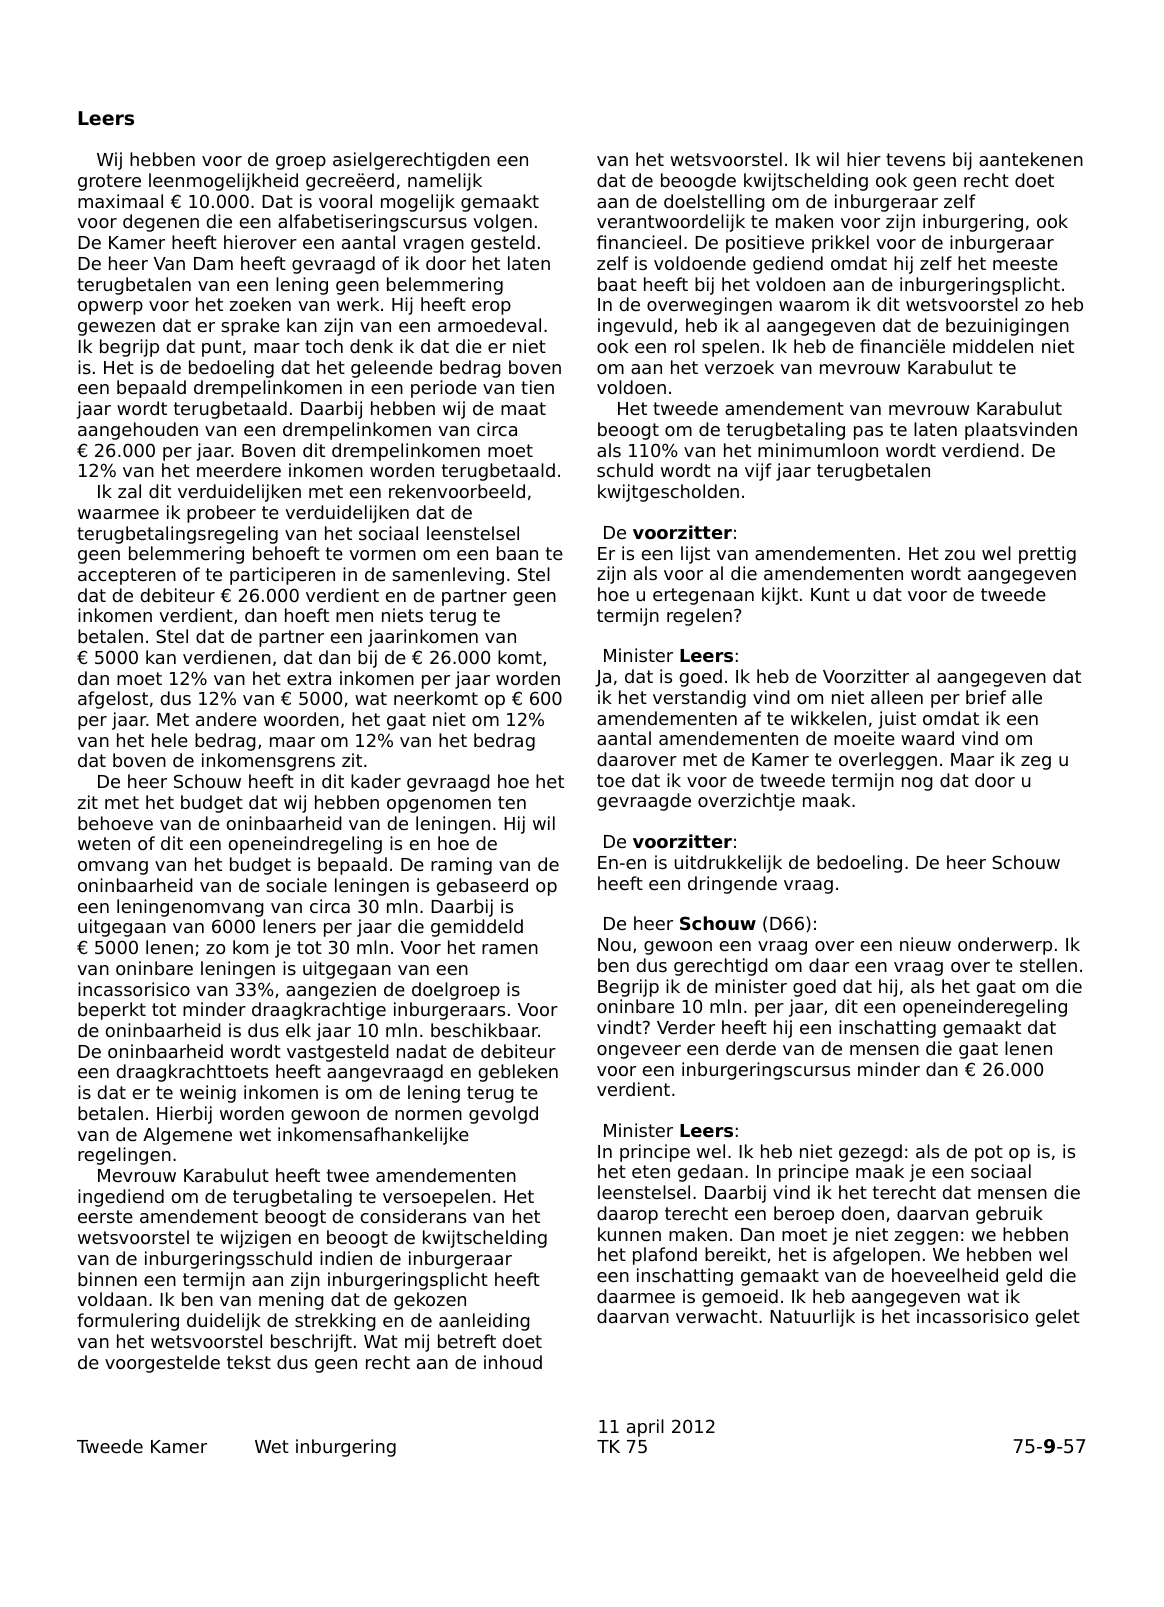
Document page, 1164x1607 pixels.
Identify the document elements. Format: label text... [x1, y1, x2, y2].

text De voorzitter: [596, 832, 1087, 853]
text Het tweede amendement van mevrouw Karabulut beoogt om de terugbetaling pas te laten plaatsvinden als 110% van het minimumloon wordt verdiend. De schuld wordt na vijf jaar terugbetalen kwijtgescholden. [596, 399, 1087, 503]
text Ja, dat is goed. Ik heb de Voorzitter al aangegeven dat ik het verstandig vind om niet alleen per brief alle amendementen af te wikkelen, juist omdat ik een aantal amendementen de moeite waard vind om daarover met de Kamer te overleggen. Maar ik zeg u toe dat ik voor de tweede termijn nog dat door u gevraagde overzichtje maak. [596, 667, 1087, 812]
text In principe wel. Ik heb niet gezegd: als de pot op is, is het eten gedaan. In principe maak je een sociaal leenstelsel. Daarbij vind ik het terecht dat mensen die daarop terecht een beroep doen, daarvan gebruik kunnen maken. Dan moet je niet zeggen: we hebben het plafond bereikt, het is afgelopen. We hebben wel een inschatting gemaakt van de hoeveelheid geld die daarmee is gemoeid. Ik heb aangegeven wat ik daarvan verwacht. Natuurlijk is het incassorisico gelet [596, 1142, 1087, 1328]
text Er is een lijst van amendementen. Het zou wel prettig zijn als voor al die amendementen wordt aangegeven hoe u ertegenaan kijkt. Kunt u dat voor de tweede termijn regelen? [596, 543, 1087, 626]
text van het wetsvoorstel. Ik wil hier tevens bij aantekenen dat de beoogde kwijtschelding ook geen recht doet aan de doelstelling om de inburgeraar zelf verantwoordelijk te maken voor zijn inburgering, ook financieel. De positieve prikkel voor de inburgeraar zelf is voldoende gediend omdat hij zelf het meeste baat heeft bij het voldoen aan de inburgeringsplicht. In de overwegingen waarom ik dit wetsvoorstel zo heb ingevuld, heb ik al aangegeven dat de bezuinigingen ook een rol spelen. Ik heb de financiële middelen niet om aan het verzoek van mevrouw Karabulut te voldoen. [596, 150, 1087, 399]
text Minister Leers: [596, 646, 1087, 667]
text Wij hebben voor de groep asielgerechtigden een grotere leenmogelijkheid gecreëerd, namelijk maximaal € 10.000. Dat is vooral mogelijk gemaakt voor degenen die een alfabetiseringscursus volgen. De Kamer heeft hierover een aantal vragen gesteld. De heer Van Dam heeft gevraagd of ik door het laten terugbetalen van een lening geen belemmering opwerp voor het zoeken van werk. Hij heeft erop gewezen dat er sprake kan zijn van een armoedeval. Ik begrijp dat punt, maar toch denk ik dat die er niet is. Het is de bedoeling dat het geleende bedrag boven een bepaald drempelinkomen in een periode van tien jaar wordt terugbetaald. Daarbij hebben wij de maat aangehouden van een drempelinkomen van circa € 26.000 per jaar. Boven dit drempelinkomen moet 12% van het meerdere inkomen worden terugbetaald. [77, 150, 567, 482]
text De heer Schouw heeft in dit kader gevraagd hoe het zit met het budget dat wij hebben opgenomen ten behoeve van de oninbaarheid van de leningen. Hij wil weten of dit een openeindregeling is en hoe de omvang van het budget is bepaald. De raming van de oninbaarheid van de sociale leningen is gebaseerd op een leningenomvang van circa 30 mln. Daarbij is uitgegaan van 6000 leners per jaar die gemiddeld € 5000 lenen; zo kom je tot 30 mln. Voor het ramen van oninbare leningen is uitgegaan van een incassorisico van 33%, aangezien de doelgroep is beperkt tot minder draagkrachtige inburgeraars. Voor de oninbaarheid is dus elk jaar 10 mln. beschikbaar. De oninbaarheid wordt vastgesteld nadat de debiteur een draagkrachttoets heeft aangevraagd en gebleken is dat er te weinig inkomen is om de lening terug te betalen. Hierbij worden gewoon de normen gevolgd van de Algemene wet inkomensafhankelijke regelingen. [77, 772, 567, 1166]
text Minister Leers: [596, 1121, 1087, 1142]
text Mevrouw Karabulut heeft twee amendementen ingediend om de terugbetaling te versoepelen. Het eerste amendement beoogt de considerans van het wetsvoorstel te wijzigen en beoogt de kwijtschelding van de inburgeringsschuld indien de inburgeraar binnen een termijn aan zijn inburgeringsplicht heeft voldaan. Ik ben van mening dat de gekozen formulering duidelijk de strekking en de aanleiding van het wetsvoorstel beschrijft. Wat mij betreft doet de voorgestelde tekst dus geen recht aan de inhoud [77, 1166, 567, 1373]
text Nou, gewoon een vraag over een nieuw onderwerp. Ik ben dus gerechtigd om daar een vraag over te stellen. Begrijp ik de minister goed dat hij, als het gaat om die oninbare 10 mln. per jaar, dit een openeinderegeling vindt? Verder heeft hij een inschatting gemaakt dat ongeveer een derde van de mensen die gaat lenen voor een inburgeringscursus minder dan € 26.000 verdient. [596, 935, 1087, 1101]
text En-en is uitdrukkelijk de bedoeling. De heer Schouw heeft een dringende vraag. [596, 853, 1087, 894]
text Ik zal dit verduidelijken met een rekenvoorbeeld, waarmee ik probeer te verduidelijken dat de terugbetalingsregeling van het sociaal leenstelsel geen belemmering behoeft te vormen om een baan te accepteren of te participeren in de samenleving. Stel dat de debiteur € 26.000 verdient en de partner geen inkomen verdient, dan hoeft men niets terug te betalen. Stel dat de partner een jaarinkomen van € 5000 kan verdienen, dat dan bij de € 26.000 komt, dan moet 12% van het extra inkomen per jaar worden afgelost, dus 12% van € 5000, wat neerkomt op € 600 per jaar. Met andere woorden, het gaat niet om 12% van het hele bedrag, maar om 12% van het bedrag dat boven de inkomensgrens zit. [77, 482, 567, 772]
text De heer Schouw (D66): [596, 914, 1087, 935]
text De voorzitter: [596, 523, 1087, 543]
